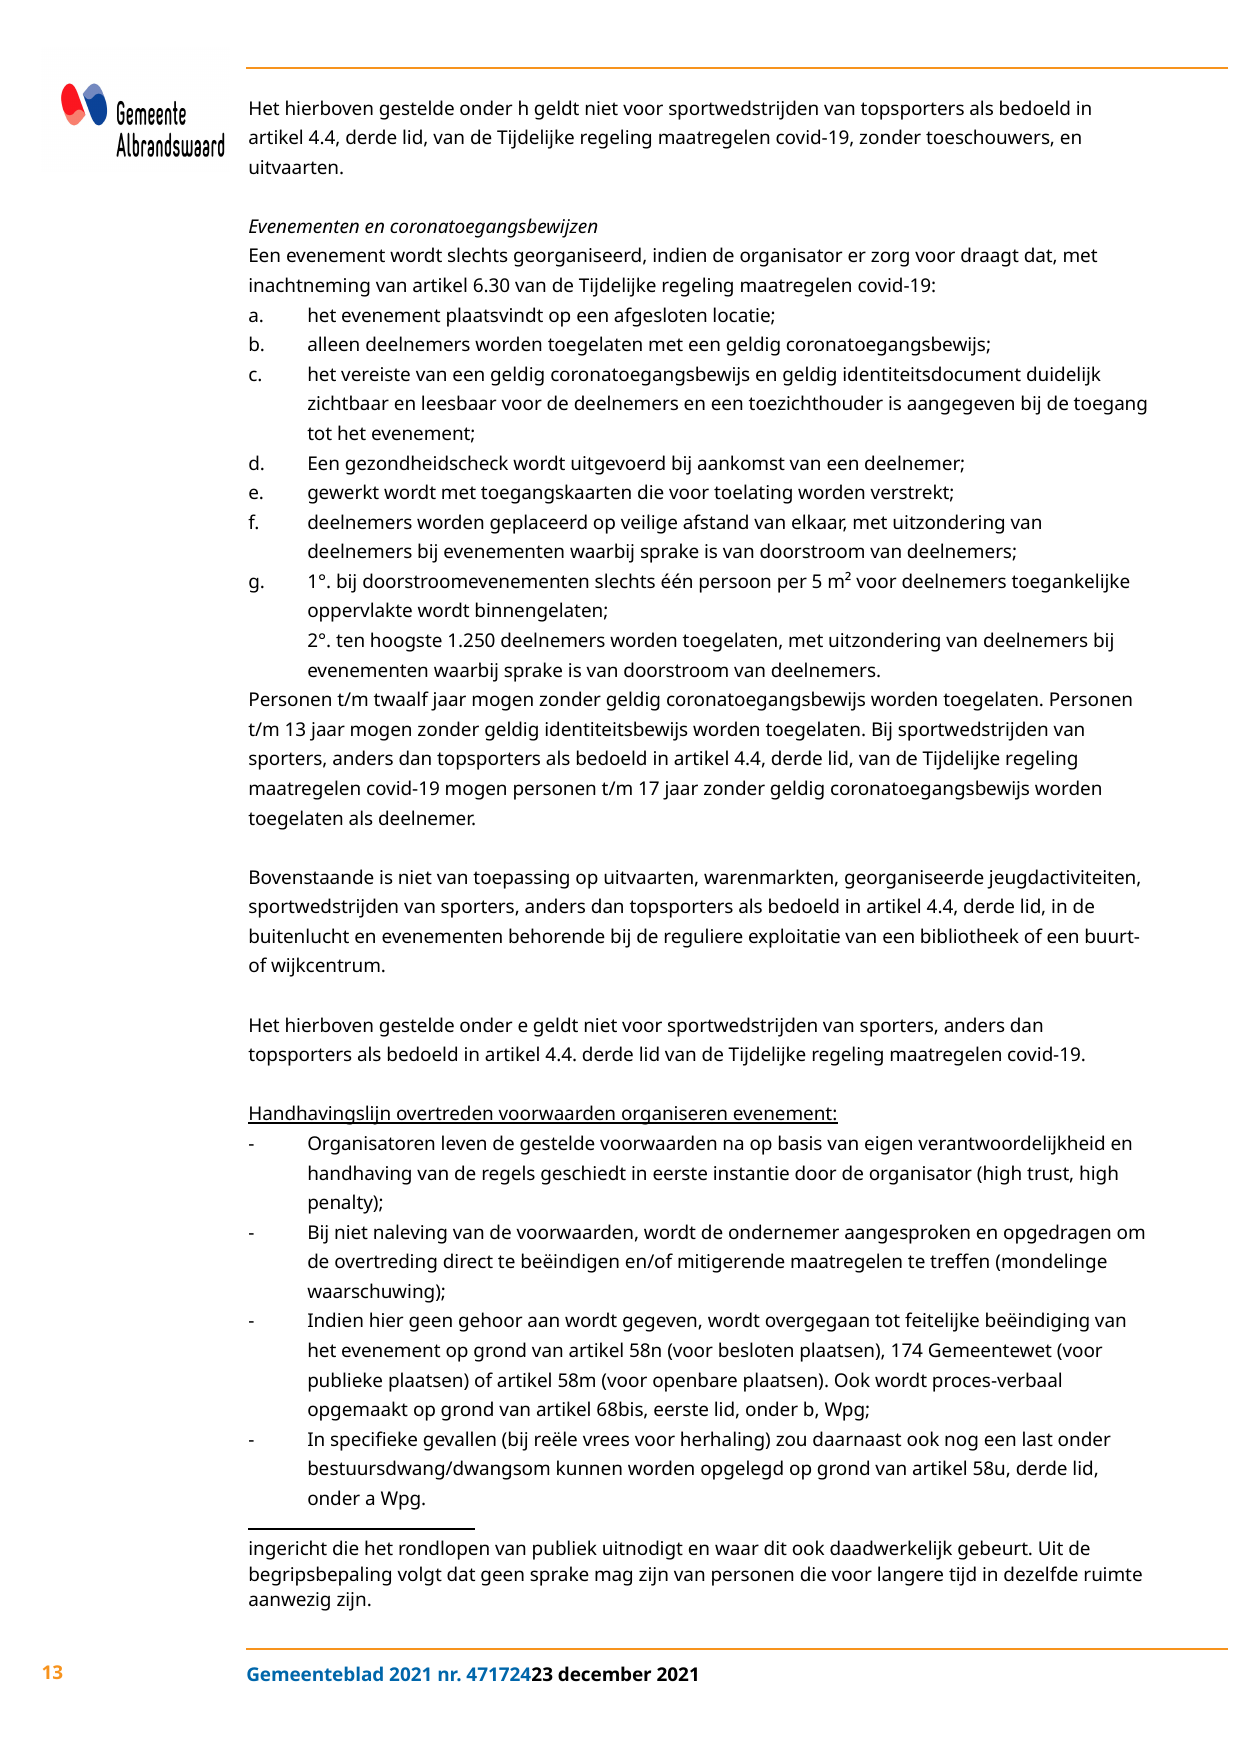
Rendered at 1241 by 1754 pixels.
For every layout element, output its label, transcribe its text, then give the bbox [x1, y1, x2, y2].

list gewerkt wordt met toegangskaarten die voor toelating worden verstrekt; [248, 479, 1152, 505]
text Bovenstaande is niet van toepassing op uitvaarten, warenmarkten, georganiseerde jeugdactiviteiten, sportwedstrijden van sporters, anders dan topsporters als bedoeld in artikel 4.4, derde lid, in de buitenlucht en evenementen behorende bij de reguliere exploitatie van een bibliotheek of een buurt- of wijkcentrum. [248, 864, 1152, 978]
list 1°. bij doorstroomevenementen slechts één persoon per 5 m² voor deelnemers toegankelijke oppervlakte wordt binnengelaten; [248, 568, 1152, 623]
list In specifieke gevallen (bij reële vrees voor herhaling) zou daarnaast ook nog een last onder bestuursdwang/dwangsom kunnen worden opgelegd op grond van artikel 58u, derde lid, onder a Wpg. [248, 1426, 1152, 1511]
list ingericht die het rondlopen van publiek uitnodigt en waar dit ook daadwerkelijk gebeurt. Uit de begripsbepaling volgt dat geen sprake mag zijn van personen die voor langere tijd in dezelfde ruimte aanwezig zijn. [248, 1535, 1152, 1612]
list 2°. ten hoogste 1.250 deelnemers worden toegelaten, met uitzondering van deelnemers bij evenementen waarbij sprake is van doorstroom van deelnemers. [248, 627, 1152, 683]
list alleen deelnemers worden toegelaten met een geldig coronatoegangsbewijs; [248, 331, 1152, 357]
text Het hierboven gestelde onder h geldt niet voor sportwedstrijden van topsporters als bedoeld in artikel 4.4, derde lid, van de Tijdelijke regeling maatregelen covid-19, zonder toeschouwers, en uitvaarten. [248, 95, 1152, 180]
list Een gezondheidscheck wordt uitgevoerd bij aankomst van een deelnemer; [248, 450, 1152, 476]
list het evenement plaatsvindt op een afgesloten locatie; [248, 302, 1152, 328]
list Organisatoren leven de gestelde voorwaarden na op basis van eigen verantwoordelijkheid en handhaving van de regels geschiedt in eerste instantie door de organisator (high trust, high penalty); [248, 1130, 1152, 1215]
list het vereiste van een geldig coronatoegangsbewijs en geldig identiteitsdocument duidelijk zichtbaar en leesbaar voor de deelnemers en een toezichthouder is aangegeven bij de toegang tot het evenement; [248, 361, 1152, 446]
text Handhavingslijn overtreden voorwaarden organiseren evenement: [248, 1101, 1152, 1126]
list Bij niet naleving van de voorwaarden, wordt de ondernemer aangesproken en opgedragen om de overtreding direct te beëindigen en/of mitigerende maatregelen te treffen (mondelinge waarschuwing); [248, 1219, 1152, 1304]
text Evenementen en coronatoegangsbewijzen [248, 213, 1152, 239]
text Personen t/m twaalf jaar mogen zonder geldig coronatoegangsbewijs worden toegelaten. Personen t/m 13 jaar mogen zonder geldig identiteitsbewijs worden toegelaten. Bij sportwedstrijden van sporters, anders dan topsporters als bedoeld in artikel 4.4, derde lid, van de Tijdelijke regeling maatregelen covid-19 mogen personen t/m 17 jaar zonder geldig coronatoegangsbewijs worden toegelaten als deelnemer. [248, 686, 1152, 831]
text Het hierboven gestelde onder e geldt niet voor sportwedstrijden van sporters, anders dan topsporters als bedoeld in artikel 4.4. derde lid van de Tijdelijke regeling maatregelen covid-19. [248, 1012, 1152, 1067]
picture [41, 47, 231, 172]
list deelnemers worden geplaceerd op veilige afstand van elkaar, met uitzondering van deelnemers bij evenementen waarbij sprake is van doorstroom van deelnemers; [248, 509, 1152, 564]
text Een evenement wordt slechts georganiseerd, indien de organisator er zorg voor draagt dat, met inachtneming van artikel 6.30 van de Tijdelijke regeling maatregelen covid-19: [248, 243, 1152, 298]
list Indien hier geen gehoor aan wordt gegeven, wordt overgegaan tot feitelijke beëindiging van het evenement op grond van artikel 58n (voor besloten plaatsen), 174 Gemeentewet (voor publieke plaatsen) of artikel 58m (voor openbare plaatsen). Ook wordt proces-verbaal opgemaakt op grond van artikel 68bis, eerste lid, onder b, Wpg; [248, 1308, 1152, 1422]
